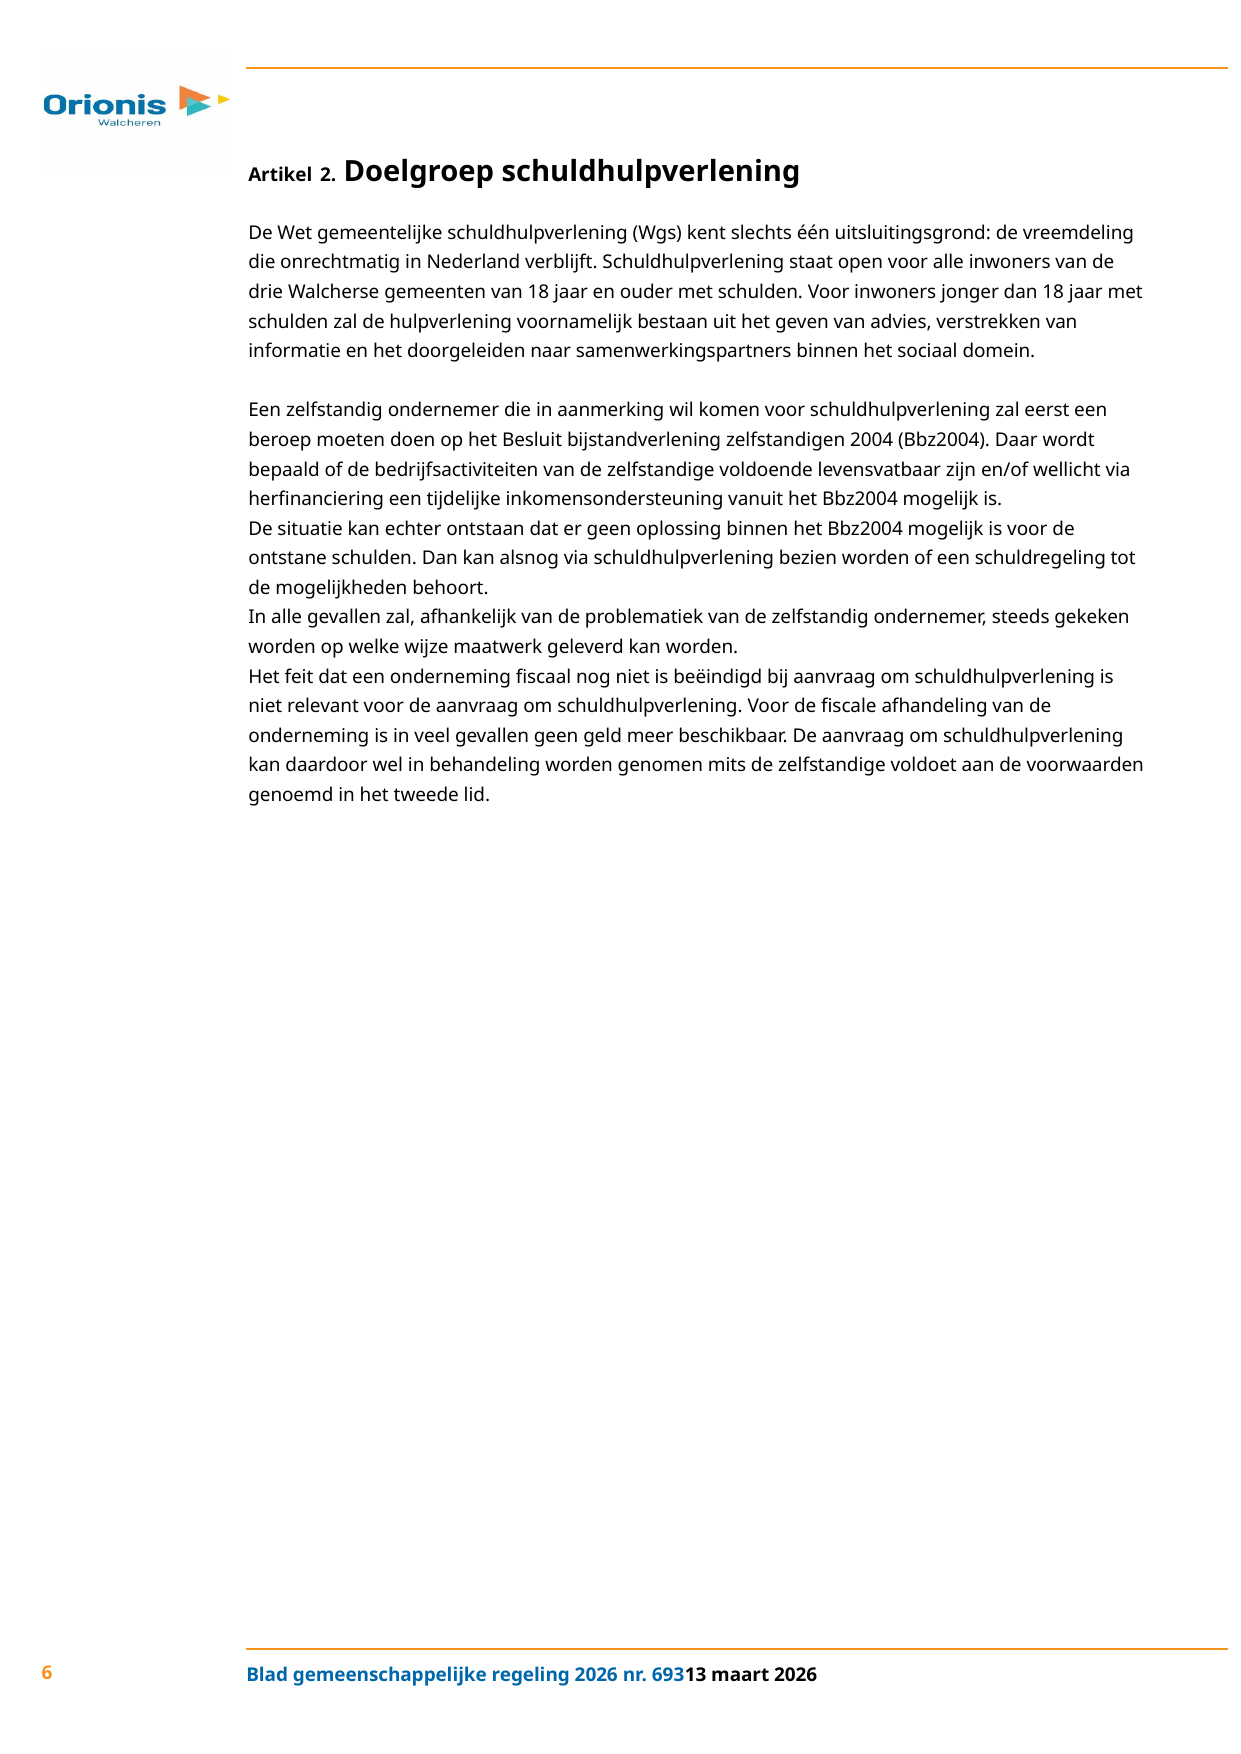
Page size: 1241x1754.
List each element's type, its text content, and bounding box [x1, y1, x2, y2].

text Het feit dat een onderneming fiscaal nog niet is beëindigd bij aanvraag om schuldhulpverlening is niet relevant voor de aanvraag om schuldhulpverlening. Voor de fiscale afhandeling van de onderneming is in veel gevallen geen geld meer beschikbaar. De aanvraag om schuldhulpverlening kan daardoor wel in behandeling worden genomen mits de zelfstandige voldoet aan de voorwaarden genoemd in het tweede lid. [248, 663, 1152, 807]
text Een zelfstandig ondernemer die in aanmerking wil komen voor schuldhulpverlening zal eerst een beroep moeten doen op het Besluit bijstandverlening zelfstandigen 2004 (Bbz2004). Daar wordt bepaald of de bedrijfsactiviteiten van de zelfstandige voldoende levensvatbaar zijn en/of wellicht via herfinanciering een tijdelijke inkomensondersteuning vanuit het Bbz2004 mogelijk is. [248, 397, 1152, 511]
text In alle gevallen zal, afhankelijk van de problematiek van de zelfstandig ondernemer, steeds gekeken worden op welke wijze maatwerk geleverd kan worden. [248, 604, 1152, 659]
text De Wet gemeentelijke schuldhulpverlening (Wgs) kent slechts één uitsluitingsgrond: de vreemdeling die onrechtmatig in Nederland verblijft. Schuldhulpverlening staat open voor alle inwoners van de drie Walcherse gemeenten van 18 jaar en ouder met schulden. Voor inwoners jonger dan 18 jaar met schulden zal de hulpverlening voornamelijk bestaan uit het geven van advies, verstrekken van informatie en het doorgeleiden naar samenwerkingspartners binnen het sociaal domein. [248, 219, 1152, 363]
text De situatie kan echter ontstaan dat er geen oplossing binnen het Bbz2004 mogelijk is voor de ontstane schulden. Dan kan alsnog via schuldhulpverlening bezien worden of een schuldregeling tot de mogelijkheden behoort. [248, 515, 1152, 600]
picture [41, 47, 231, 172]
text Artikel 2. Doelgroep schuldhulpverlening [248, 150, 1152, 190]
